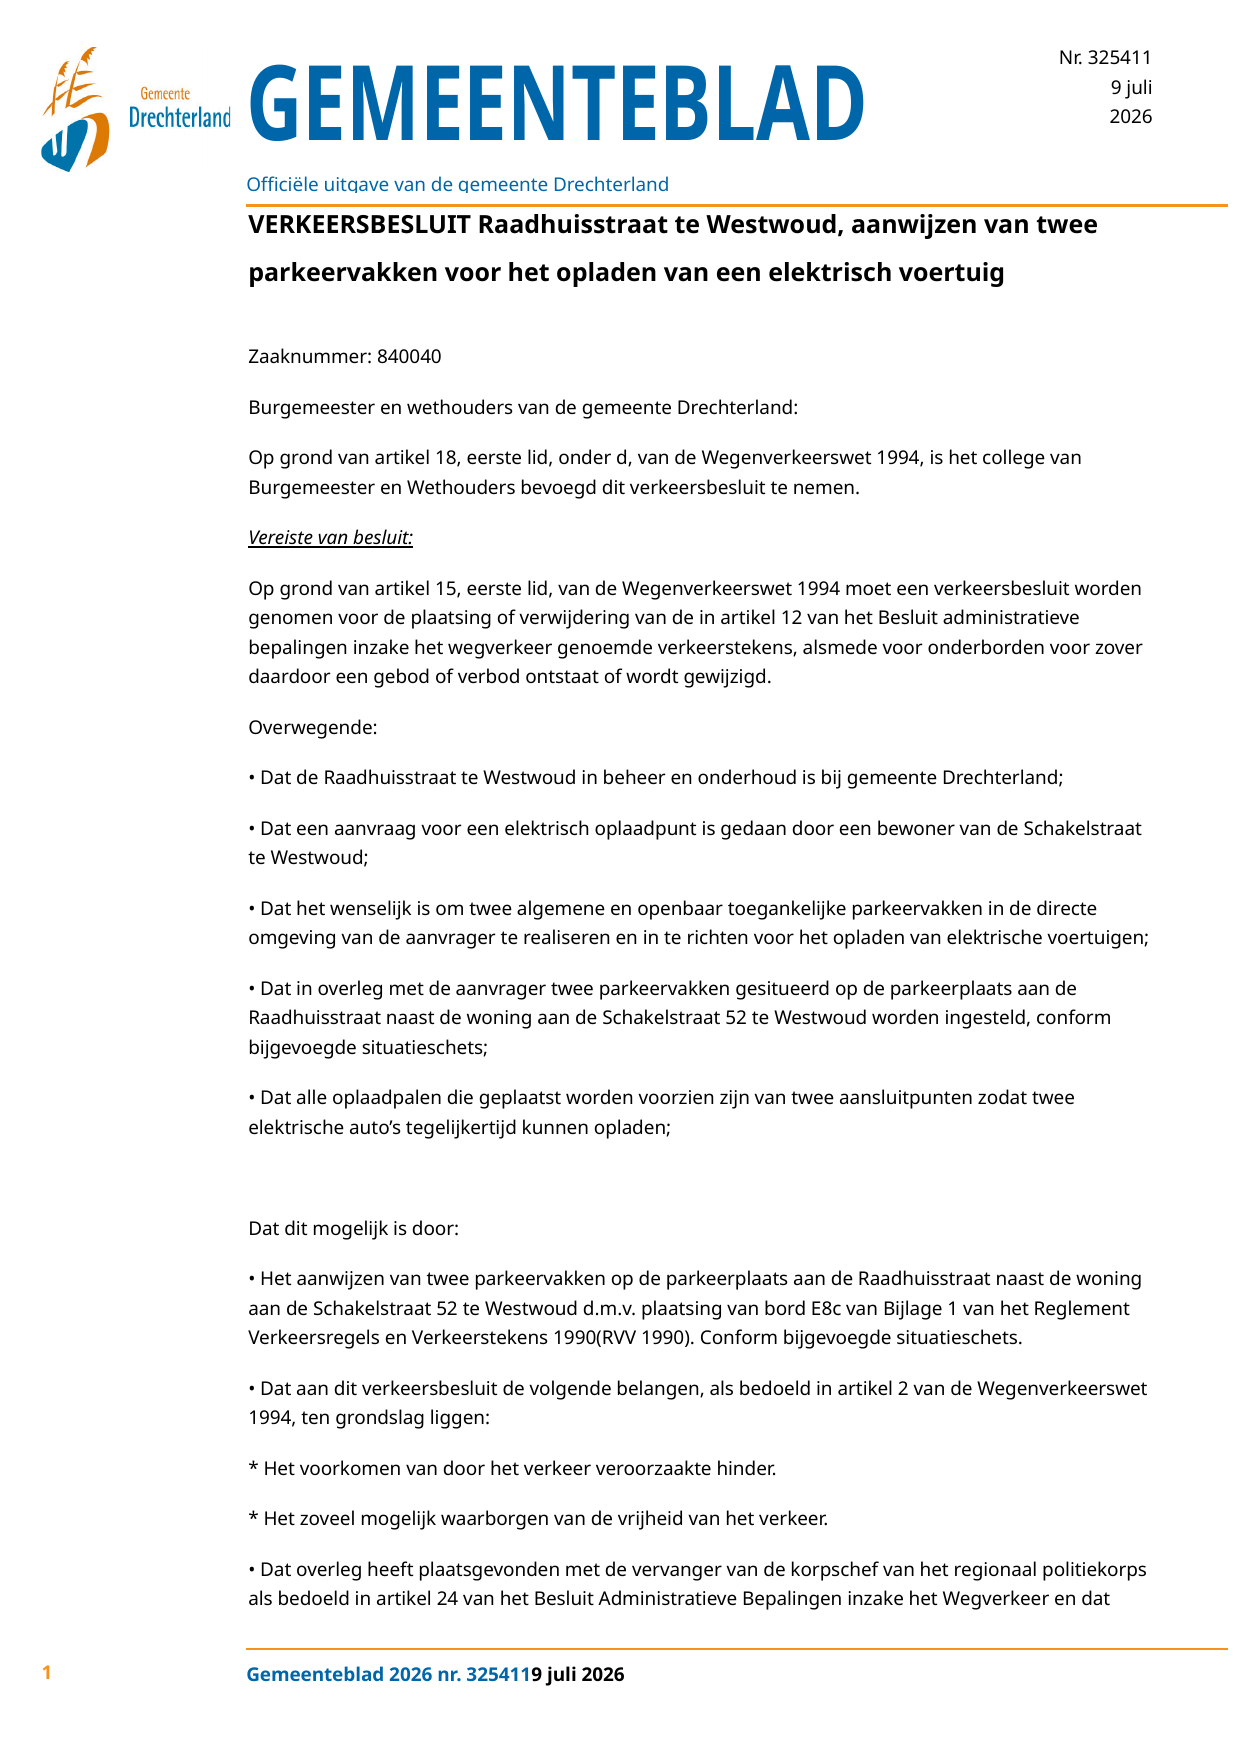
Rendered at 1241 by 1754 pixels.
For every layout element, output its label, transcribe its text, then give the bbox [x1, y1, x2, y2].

text Op grond van artikel 18, eerste lid, onder d, van de Wegenverkeerswet 1994, is het college van Burgemeester en Wethouders bevoegd dit verkeersbesluit te nemen. [248, 444, 1152, 500]
picture [41, 158, 64, 172]
picture [41, 47, 231, 172]
text VERKEERSBESLUIT Raadhuisstraat te Westwoud, aanwijzen van twee parkeervakken voor het opladen van een elektrisch voertuig [248, 207, 1152, 288]
text • Dat in overleg met de aanvrager twee parkeervakken gesitueerd op de parkeerplaats aan de Raadhuisstraat naast de woning aan de Schakelstraat 52 te Westwoud worden ingesteld, conform bijgevoegde situatieschets; [248, 975, 1152, 1060]
text • Dat de Raadhuisstraat te Westwoud in beheer en onderhoud is bij gemeente Drechterland; [248, 764, 1152, 790]
picture [226, 115, 231, 124]
text • Dat het wenselijk is om twee algemene en openbaar toegankelijke parkeervakken in de directe omgeving van de aanvrager te realiseren en in te richten voor het opladen van elektrische voertuigen; [248, 895, 1152, 950]
text • Het aanwijzen van twee parkeervakken op de parkeerplaats aan de Raadhuisstraat naast de woning aan de Schakelstraat 52 te Westwoud d.m.v. plaatsing van bord E8c van Bijlage 1 van het Reglement Verkeersregels en Verkeerstekens 1990(RVV 1990). Conform bijgevoegde situatieschets. [248, 1265, 1152, 1350]
text • Dat aan dit verkeersbesluit de volgende belangen, als bedoeld in artikel 2 van de Wegenverkeerswet 1994, ten grondslag liggen: [248, 1375, 1152, 1430]
text • Dat overleg heeft plaatsgevonden met de vervanger van de korpschef van het regionaal politiekorps als bedoeld in artikel 24 van het Besluit Administratieve Bepalingen inzake het Wegverkeer en dat [248, 1556, 1152, 1611]
text Dat dit mogelijk is door: [248, 1215, 1152, 1241]
text * Het voorkomen van door het verkeer veroorzaakte hinder. [248, 1455, 1152, 1481]
text * Het zoveel mogelijk waarborgen van de vrijheid van het verkeer. [248, 1505, 1152, 1531]
text • Dat een aanvraag voor een elektrisch oplaadpunt is gedaan door een bewoner van de Schakelstraat te Westwoud; [248, 815, 1152, 870]
text Op grond van artikel 15, eerste lid, van de Wegenverkeerswet 1994 moet een verkeersbesluit worden genomen voor de plaatsing of verwijdering van de in artikel 12 van het Besluit administratieve bepalingen inzake het wegverkeer genoemde verkeerstekens, alsmede voor onderborden voor zover daardoor een gebod of verbod ontstaat of wordt gewijzigd. [248, 575, 1152, 689]
text • Dat alle oplaadpalen die geplaatst worden voorzien zijn van twee aansluitpunten zodat twee elektrische auto’s tegelijkertijd kunnen opladen; [248, 1084, 1152, 1140]
text Burgemeester en wethouders van de gemeente Drechterland: [248, 394, 1152, 420]
text Vereiste van besluit: [248, 524, 1152, 550]
text Zaaknummer: 840040 [248, 344, 1152, 369]
text Overwegende: [248, 714, 1152, 740]
